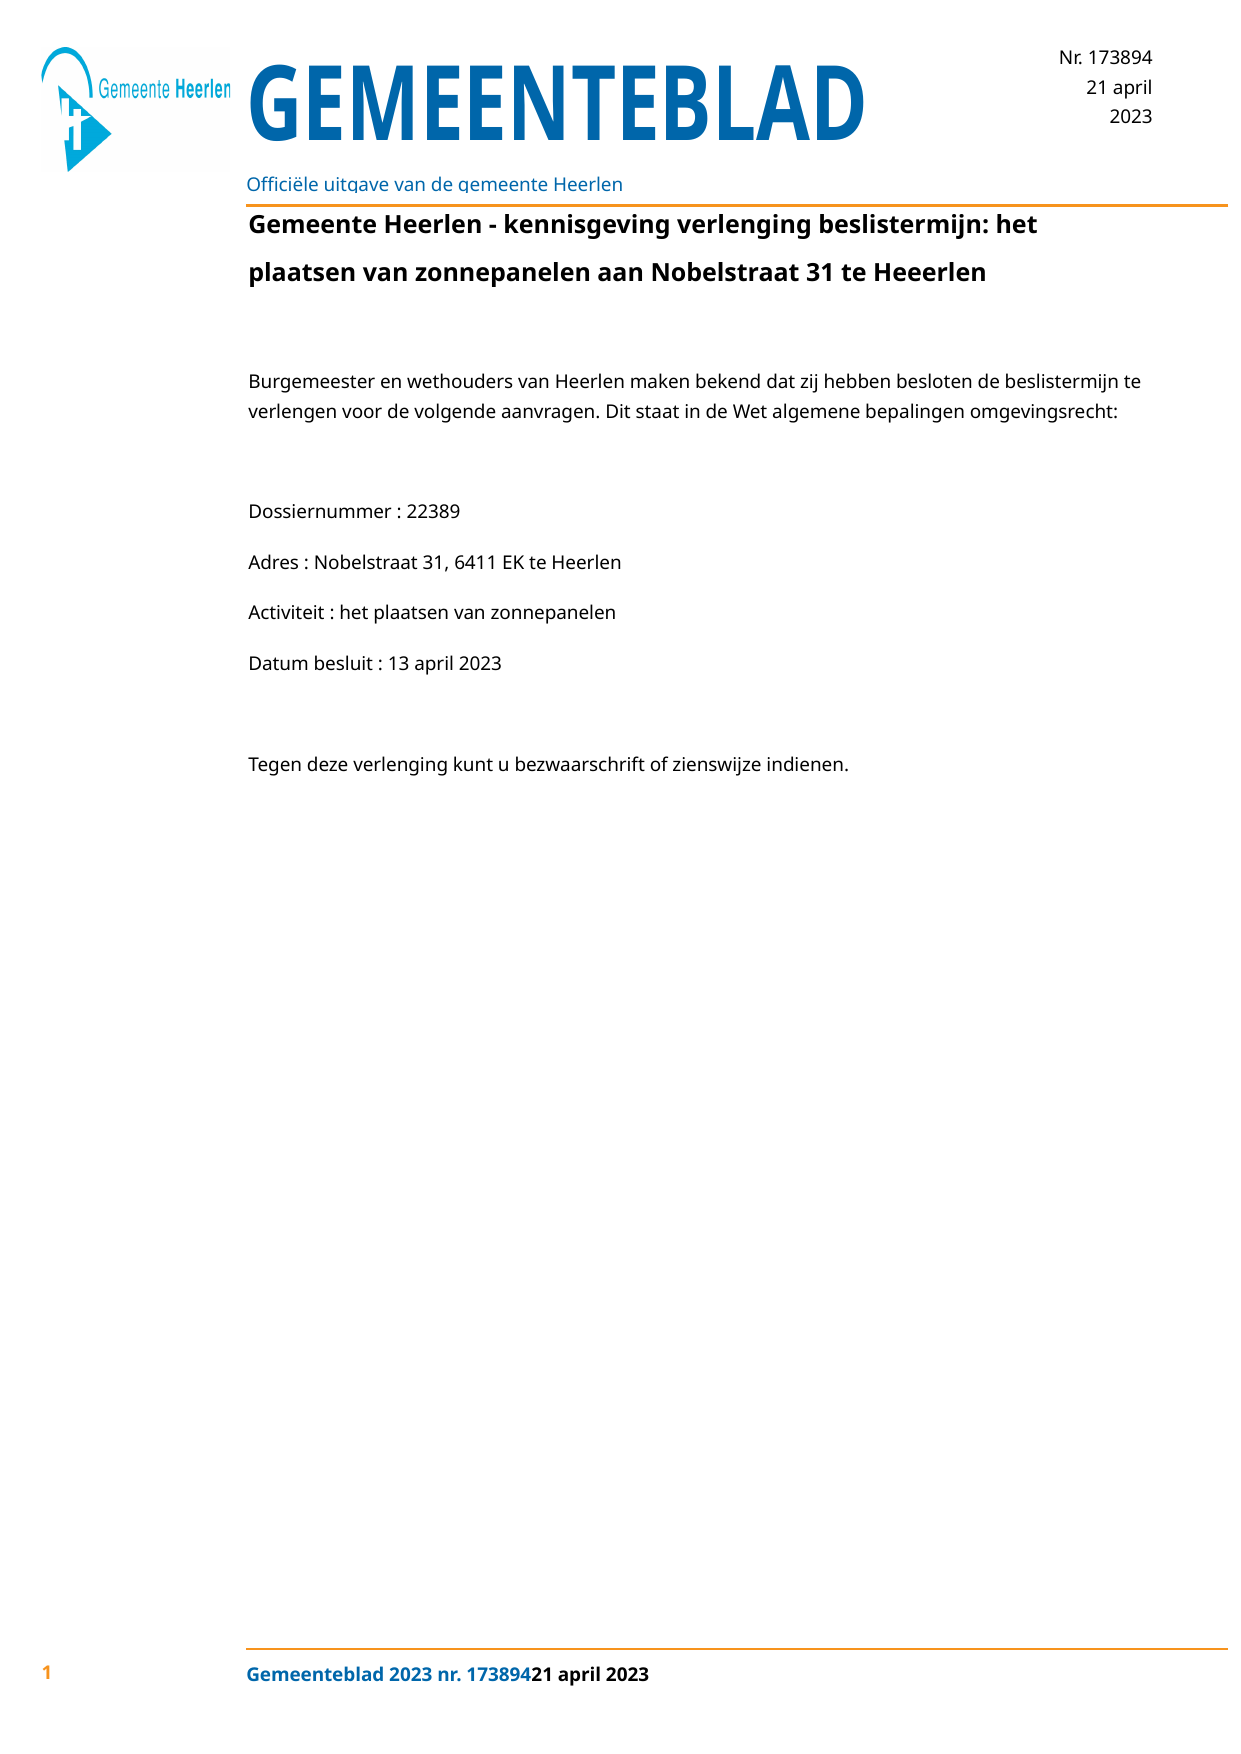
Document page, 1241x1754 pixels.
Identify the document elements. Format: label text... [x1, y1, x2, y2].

text Adres : Nobelstraat 31, 6411 EK te Heerlen [248, 549, 1152, 575]
text Burgemeester en wethouders van Heerlen maken bekend dat zij hebben besloten de beslistermijn te verlengen voor de volgende aanvragen. Dit staat in de Wet algemene bepalingen omgevingsrecht: [248, 368, 1152, 424]
text Dossiernummer : 22389 [248, 499, 1152, 524]
text Datum besluit : 13 april 2023 [248, 650, 1152, 676]
text Activiteit : het plaatsen van zonnepanelen [248, 599, 1152, 625]
text Tegen deze verlenging kunt u bezwaarschrift of zienswijze indienen. [248, 751, 1152, 777]
picture [41, 47, 231, 172]
text Gemeente Heerlen - kennisgeving verlenging beslistermijn: het plaatsen van zonnepanelen aan Nobelstraat 31 te Heeerlen [248, 207, 1152, 288]
picture [41, 47, 59, 70]
